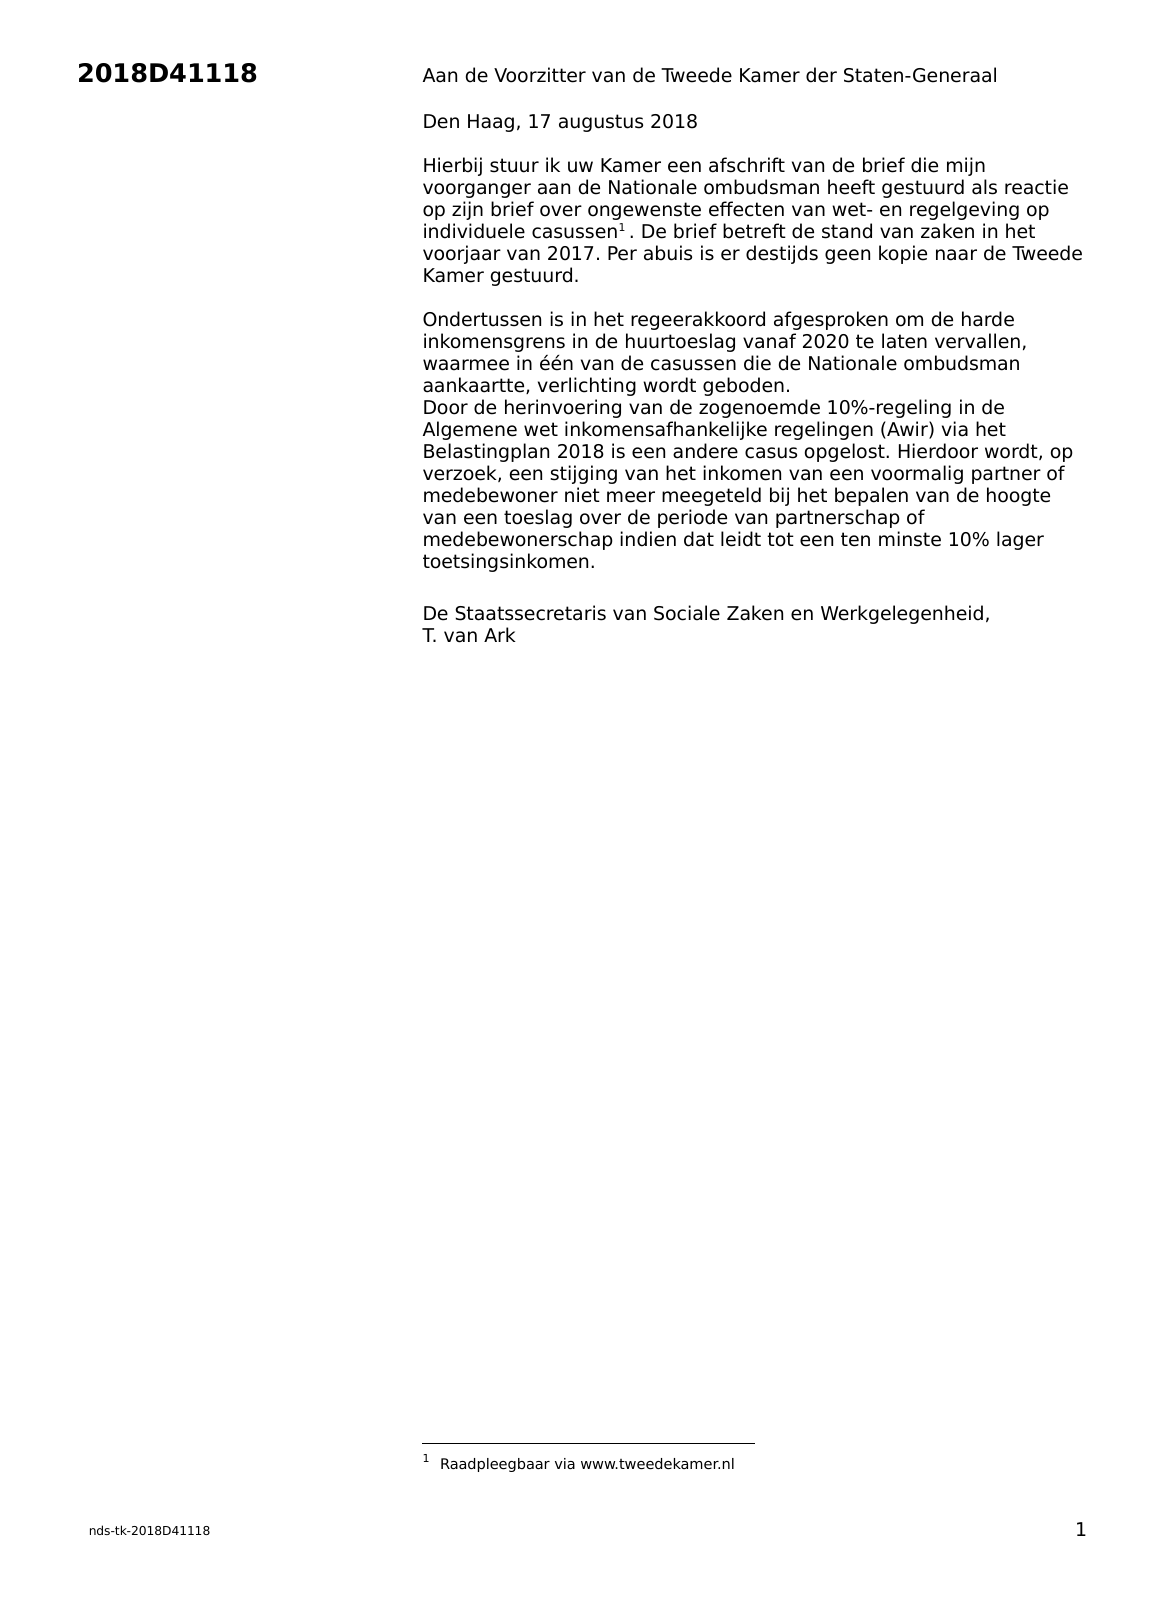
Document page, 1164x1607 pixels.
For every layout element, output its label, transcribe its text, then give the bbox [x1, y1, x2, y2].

text Hierbij stuur ik uw Kamer een afschrift van de brief die mijn voorganger aan de Nationale ombudsman heeft gestuurd als reactie op zijn brief over ongewenste effecten van wet- en regelgeving op individuele casussen. De brief betreft de stand van zaken in het voorjaar van 2017. Per abuis is er destijds geen kopie naar de Tweede Kamer gestuurd. [422, 155, 1087, 287]
text nds-tk-2018D41118 [88, 1524, 323, 1538]
text 2018D41118 Aan de Voorzitter van de Tweede Kamer der Staten-Generaal [77, 59, 1087, 89]
text Door de herinvoering van de zogenoemde 10%-regeling in de Algemene wet inkomensafhankelijke regelingen (Awir) via het Belastingplan 2018 is een andere casus opgelost. Hierdoor wordt, op verzoek, een stijging van het inkomen van een voormalig partner of medebewoner niet meer meegeteld bij het bepalen van de hoogte van een toeslag over de periode van partnerschap of medebewonerschap indien dat leidt tot een ten minste 10% lager toetsingsinkomen. [422, 397, 1087, 573]
text De Staatssecretaris van Sociale Zaken en Werkgelegenheid, T. van Ark [422, 603, 1087, 647]
text Raadpleegbaar via www.tweedekamer.nl [422, 1452, 1087, 1474]
text Den Haag, 17 augustus 2018 [422, 111, 1087, 133]
text Ondertussen is in het regeerakkoord afgesproken om de harde inkomensgrens in de huurtoeslag vanaf 2020 te laten vervallen, waarmee in één van de casussen die de Nationale ombudsman aankaartte, verlichting wordt geboden. [422, 309, 1087, 397]
